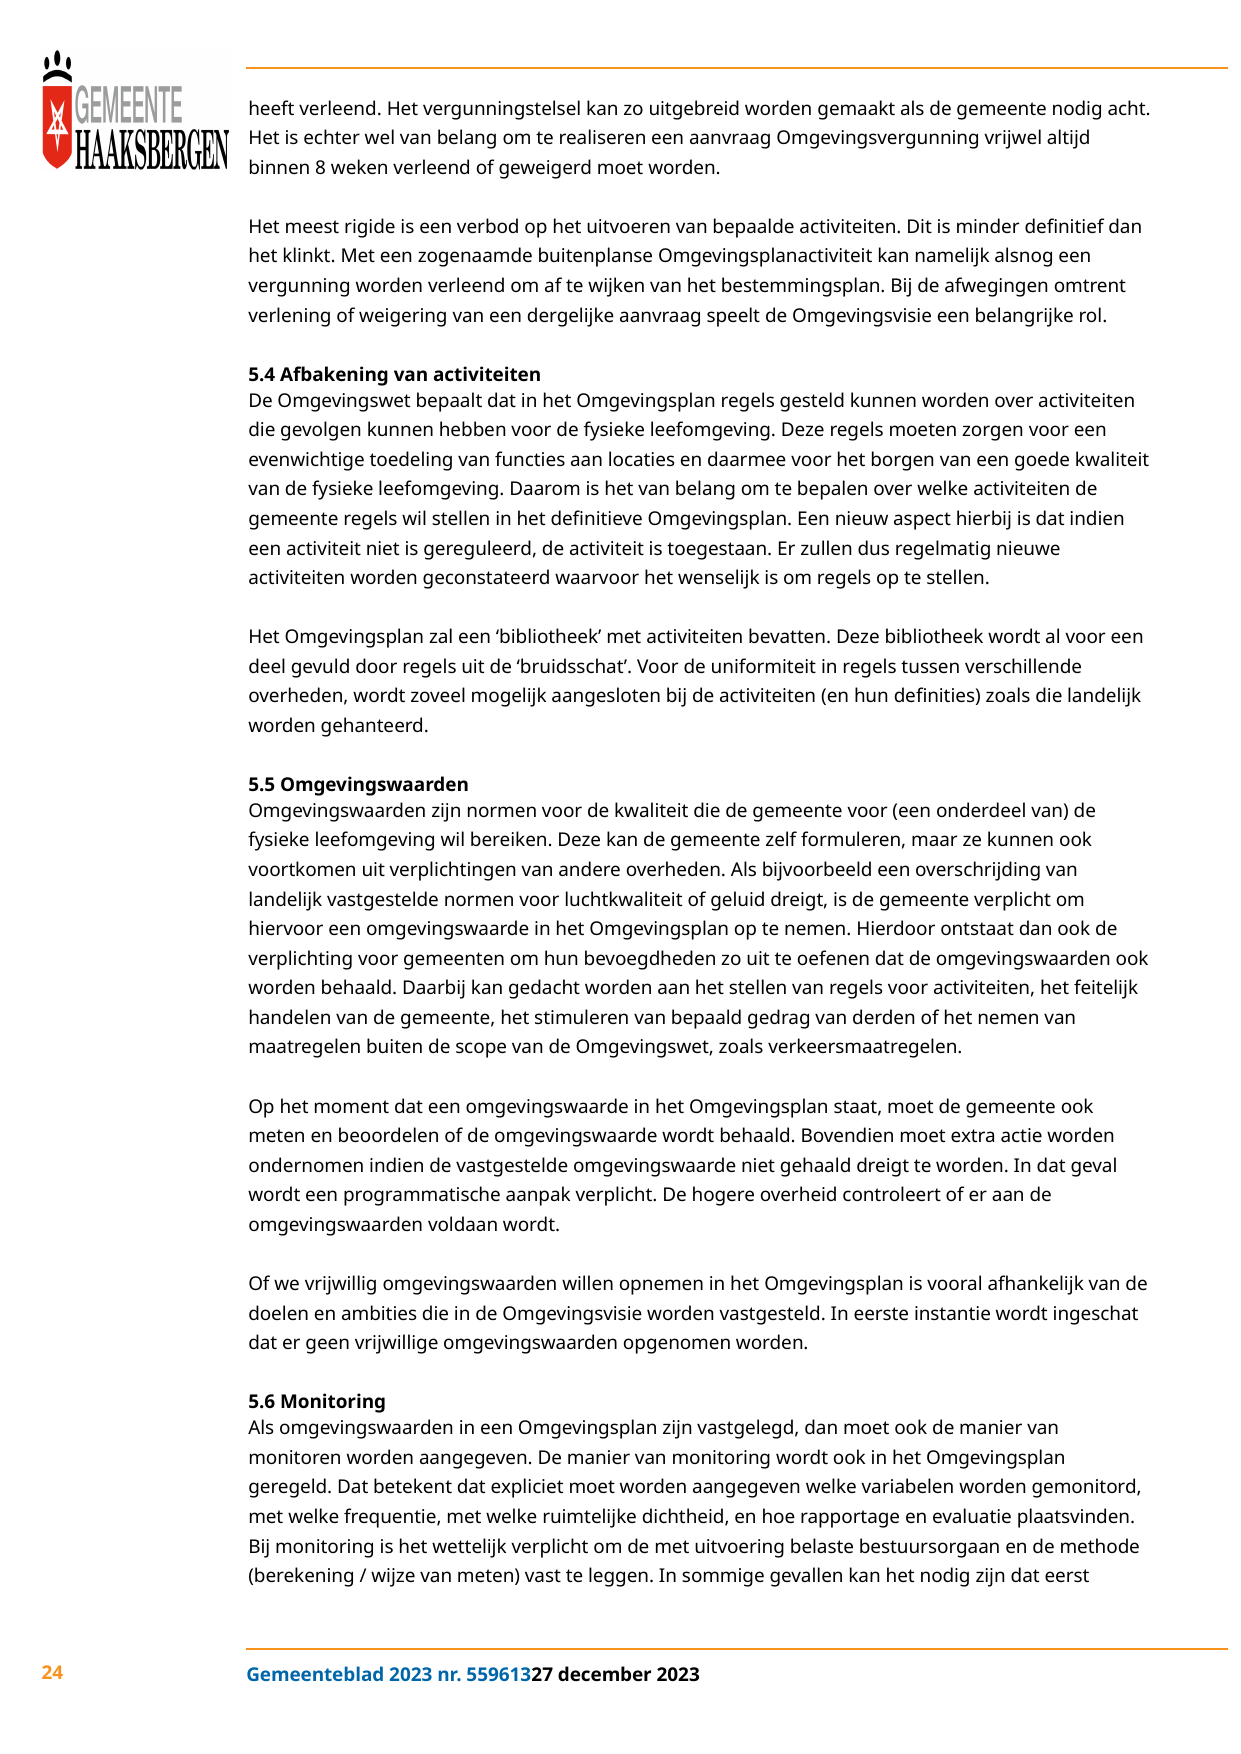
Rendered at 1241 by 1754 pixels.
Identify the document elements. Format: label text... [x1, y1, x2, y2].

text De Omgevingswet bepaalt dat in het Omgevingsplan regels gesteld kunnen worden over activiteiten die gevolgen kunnen hebben voor de fysieke leefomgeving. Deze regels moeten zorgen voor een evenwichtige toedeling van functies aan locaties en daarmee voor het borgen van een goede kwaliteit van de fysieke leefomgeving. Daarom is het van belang om te bepalen over welke activiteiten de gemeente regels wil stellen in het definitieve Omgevingsplan. Een nieuw aspect hierbij is dat indien een activiteit niet is gereguleerd, de activiteit is toegestaan. Er zullen dus regelmatig nieuwe activiteiten worden geconstateerd waarvoor het wenselijk is om regels op te stellen. [248, 387, 1152, 590]
text 5.5 Omgevingswaarden [248, 771, 1152, 797]
text Als omgevingswaarden in een Omgevingsplan zijn vastgelegd, dan moet ook de manier van monitoren worden aangegeven. De manier van monitoring wordt ook in het Omgevingsplan geregeld. Dat betekent dat expliciet moet worden aangegeven welke variabelen worden gemonitord, met welke frequentie, met welke ruimtelijke dichtheid, en hoe rapportage en evaluatie plaatsvinden. Bij monitoring is het wettelijk verplicht om de met uitvoering belaste bestuursorgaan en de methode (berekening / wijze van meten) vast te leggen. In sommige gevallen kan het nodig zijn dat eerst [248, 1414, 1152, 1588]
text heeft verleend. Het vergunningstelsel kan zo uitgebreid worden gemaakt als de gemeente nodig acht. Het is echter wel van belang om te realiseren een aanvraag Omgevingsvergunning vrijwel altijd binnen 8 weken verleend of geweigerd moet worden. [248, 95, 1152, 180]
text 5.4 Afbakening van activiteiten [248, 361, 1152, 387]
text Op het moment dat een omgevingswaarde in het Omgevingsplan staat, moet de gemeente ook meten en beoordelen of de omgevingswaarde wordt behaald. Bovendien moet extra actie worden ondernomen indien de vastgestelde omgevingswaarde niet gehaald dreigt te worden. In dat geval wordt een programmatische aanpak verplicht. De hogere overheid controleert of er aan de omgevingswaarden voldaan wordt. [248, 1093, 1152, 1237]
text Of we vrijwillig omgevingswaarden willen opnemen in het Omgevingsplan is vooral afhankelijk van de doelen en ambities die in de Omgevingsvisie worden vastgesteld. In eerste instantie wordt ingeschat dat er geen vrijwillige omgevingswaarden opgenomen worden. [248, 1270, 1152, 1355]
picture [41, 47, 231, 172]
text 5.6 Monitoring [248, 1389, 1152, 1414]
text Het Omgevingsplan zal een ‘bibliotheek’ met activiteiten bevatten. Deze bibliotheek wordt al voor een deel gevuld door regels uit de ‘bruidsschat’. Voor de uniformiteit in regels tussen verschillende overheden, wordt zoveel mogelijk aangesloten bij de activiteiten (en hun definities) zoals die landelijk worden gehanteerd. [248, 623, 1152, 738]
text Het meest rigide is een verbod op het uitvoeren van bepaalde activiteiten. Dit is minder definitief dan het klinkt. Met een zogenaamde buitenplanse Omgevingsplanactiviteit kan namelijk alsnog een vergunning worden verleend om af te wijken van het bestemmingsplan. Bij de afwegingen omtrent verlening of weigering van een dergelijke aanvraag speelt de Omgevingsvisie een belangrijke rol. [248, 213, 1152, 328]
text Omgevingswaarden zijn normen voor de kwaliteit die de gemeente voor (een onderdeel van) de fysieke leefomgeving wil bereiken. Deze kan de gemeente zelf formuleren, maar ze kunnen ook voortkomen uit verplichtingen van andere overheden. Als bijvoorbeeld een overschrijding van landelijk vastgestelde normen voor luchtkwaliteit of geluid dreigt, is de gemeente verplicht om hiervoor een omgevingswaarde in het Omgevingsplan op te nemen. Hierdoor ontstaat dan ook de verplichting voor gemeenten om hun bevoegdheden zo uit te oefenen dat de omgevingswaarden ook worden behaald. Daarbij kan gedacht worden aan het stellen van regels voor activiteiten, het feitelijk handelen van de gemeente, het stimuleren van bepaald gedrag van derden of het nemen van maatregelen buiten de scope van de Omgevingswet, zoals verkeersmaatregelen. [248, 797, 1152, 1059]
